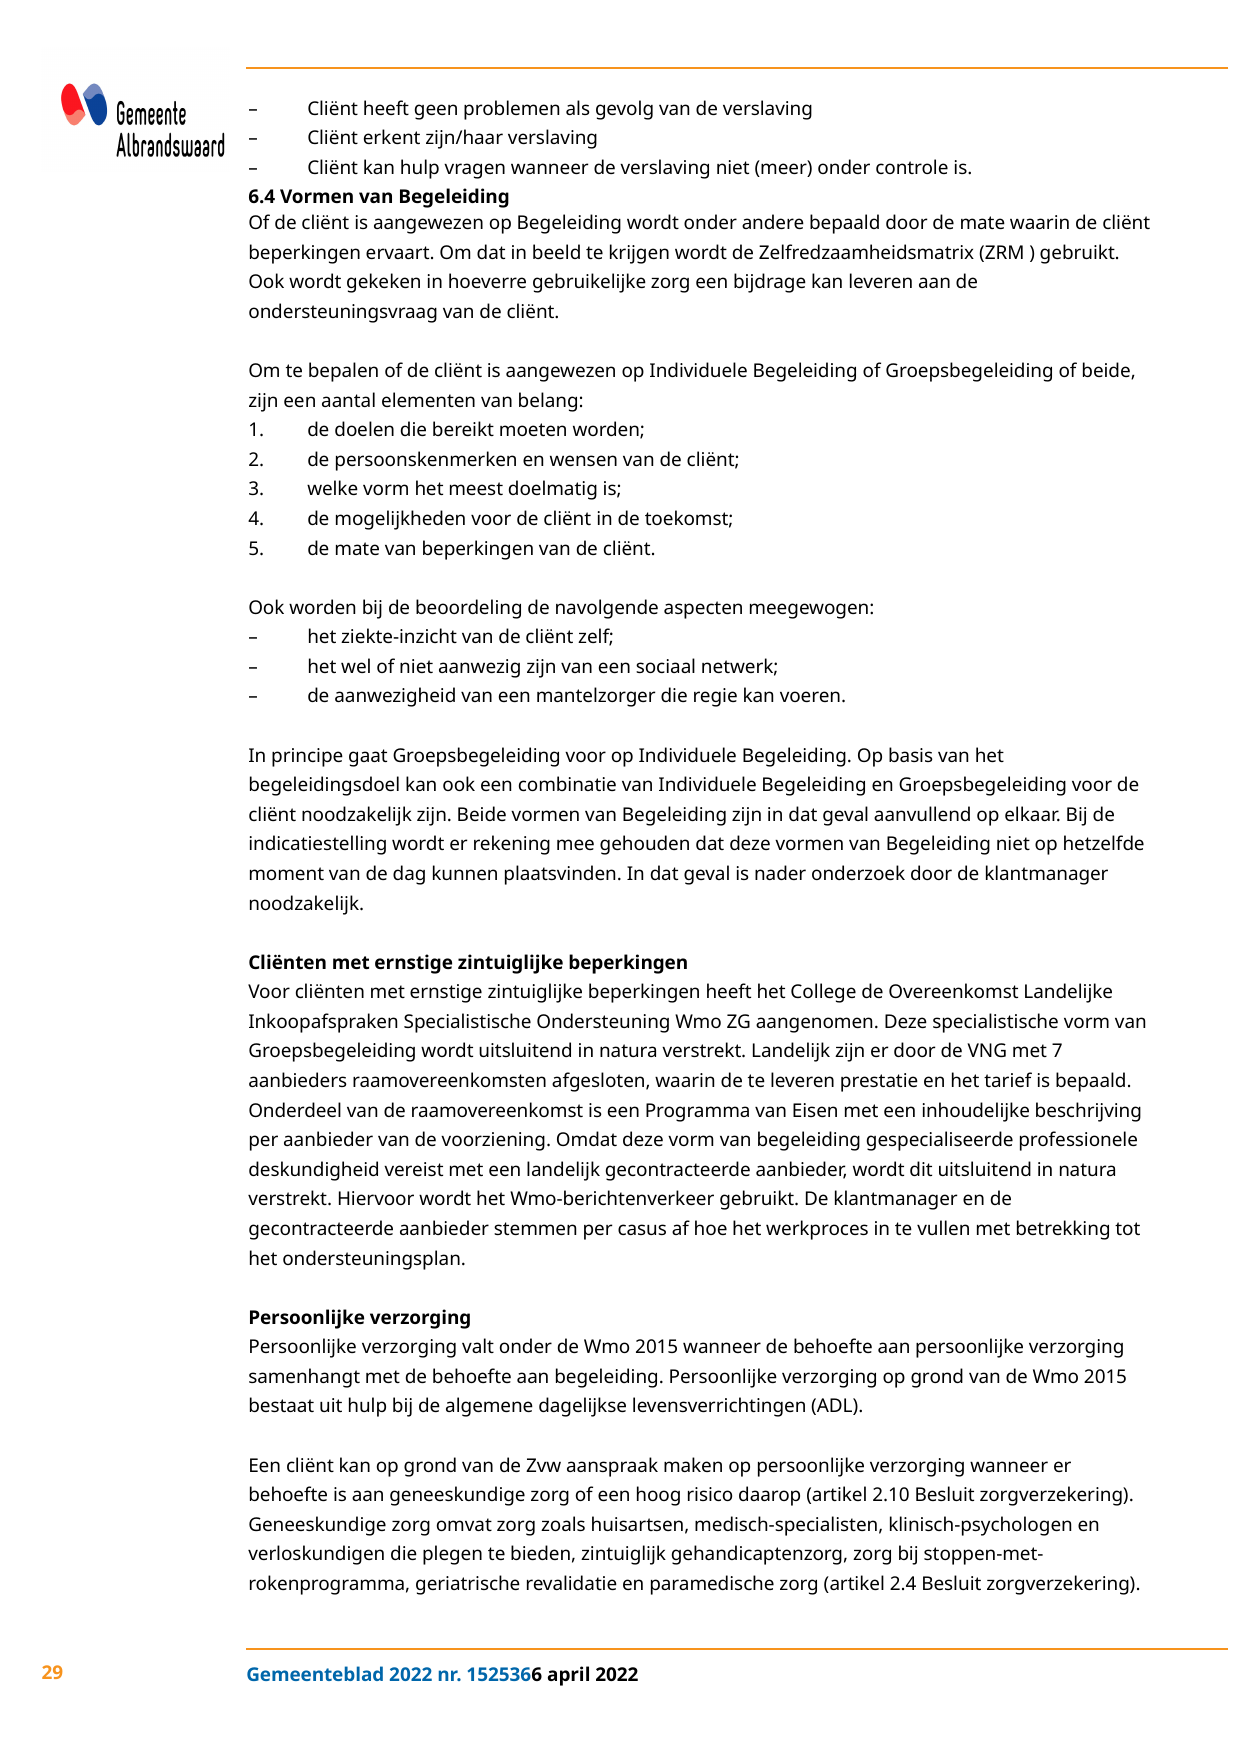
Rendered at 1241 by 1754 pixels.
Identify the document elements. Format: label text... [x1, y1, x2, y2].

text Om te bepalen of de cliënt is aangewezen op Individuele Begeleiding of Groepsbegeleiding of beide, zijn een aantal elementen van belang: [248, 357, 1152, 412]
list de doelen die bereikt moeten worden; [248, 416, 1152, 442]
text Cliënten met ernstige zintuiglijke beperkingen [248, 949, 1152, 974]
list de mogelijkheden voor de cliënt in de toekomst; [248, 505, 1152, 531]
text Ook worden bij de beoordeling de navolgende aspecten meegewogen: [248, 594, 1152, 619]
list Cliënt erkent zijn/haar verslaving [248, 124, 1152, 150]
list de mate van beperkingen van de cliënt. [248, 535, 1152, 560]
list het ziekte-inzicht van de cliënt zelf; [248, 623, 1152, 649]
text Een cliënt kan op grond van de Zvw aanspraak maken op persoonlijke verzorging wanneer er behoefte is aan geneeskundige zorg of een hoog risico daarop (artikel 2.10 Besluit zorgverzekering). Geneeskundige zorg omvat zorg zoals huisartsen, medisch-specialisten, klinisch-psychologen en verloskundigen die plegen te bieden, zintuiglijk gehandicaptenzorg, zorg bij stoppen-met-rokenprogramma, geriatrische revalidatie en paramedische zorg (artikel 2.4 Besluit zorgverzekering). [248, 1452, 1152, 1596]
list welke vorm het meest doelmatig is; [248, 476, 1152, 501]
text Of de cliënt is aangewezen op Begeleiding wordt onder andere bepaald door de mate waarin de cliënt beperkingen ervaart. Om dat in beeld te krijgen wordt de Zelfredzaamheidsmatrix (ZRM ) gebruikt. Ook wordt gekeken in hoeverre gebruikelijke zorg een bijdrage kan leveren aan de ondersteuningsvraag van de cliënt. [248, 209, 1152, 324]
text In principe gaat Groepsbegeleiding voor op Individuele Begeleiding. Op basis van het begeleidingsdoel kan ook een combinatie van Individuele Begeleiding en Groepsbegeleiding voor de cliënt noodzakelijk zijn. Beide vormen van Begeleiding zijn in dat geval aanvullend op elkaar. Bij de indicatiestelling wordt er rekening mee gehouden dat deze vormen van Begeleiding niet op hetzelfde moment van de dag kunnen plaatsvinden. In dat geval is nader onderzoek door de klantmanager noodzakelijk. [248, 742, 1152, 915]
text Voor cliënten met ernstige zintuiglijke beperkingen heeft het College de Overeenkomst Landelijke Inkoopafspraken Specialistische Ondersteuning Wmo ZG aangenomen. Deze specialistische vorm van Groepsbegeleiding wordt uitsluitend in natura verstrekt. Landelijk zijn er door de VNG met 7 aanbieders raamovereenkomsten afgesloten, waarin de te leveren prestatie en het tarief is bepaald. Onderdeel van de raamovereenkomst is een Programma van Eisen met een inhoudelijke beschrijving per aanbieder van de voorziening. Omdat deze vorm van begeleiding gespecialiseerde professionele deskundigheid vereist met een landelijk gecontracteerde aanbieder, wordt dit uitsluitend in natura verstrekt. Hiervoor wordt het Wmo-berichtenverkeer gebruikt. De klantmanager en de gecontracteerde aanbieder stemmen per casus af hoe het werkproces in te vullen met betrekking tot het ondersteuningsplan. [248, 978, 1152, 1270]
text Persoonlijke verzorging valt onder de Wmo 2015 wanneer de behoefte aan persoonlijke verzorging samenhangt met de behoefte aan begeleiding. Persoonlijke verzorging op grond van de Wmo 2015 bestaat uit hulp bij de algemene dagelijkse levensverrichtingen (ADL). [248, 1333, 1152, 1418]
list de aanwezigheid van een mantelzorger die regie kan voeren. [248, 683, 1152, 708]
list het wel of niet aanwezig zijn van een sociaal netwerk; [248, 653, 1152, 679]
list Cliënt heeft geen problemen als gevolg van de verslaving [248, 95, 1152, 121]
picture [41, 47, 231, 172]
text Persoonlijke verzorging [248, 1304, 1152, 1329]
list de persoonskenmerken en wensen van de cliënt; [248, 446, 1152, 472]
text 6.4 Vormen van Begeleiding [248, 183, 1152, 209]
list Cliënt kan hulp vragen wanneer de verslaving niet (meer) onder controle is. [248, 154, 1152, 180]
